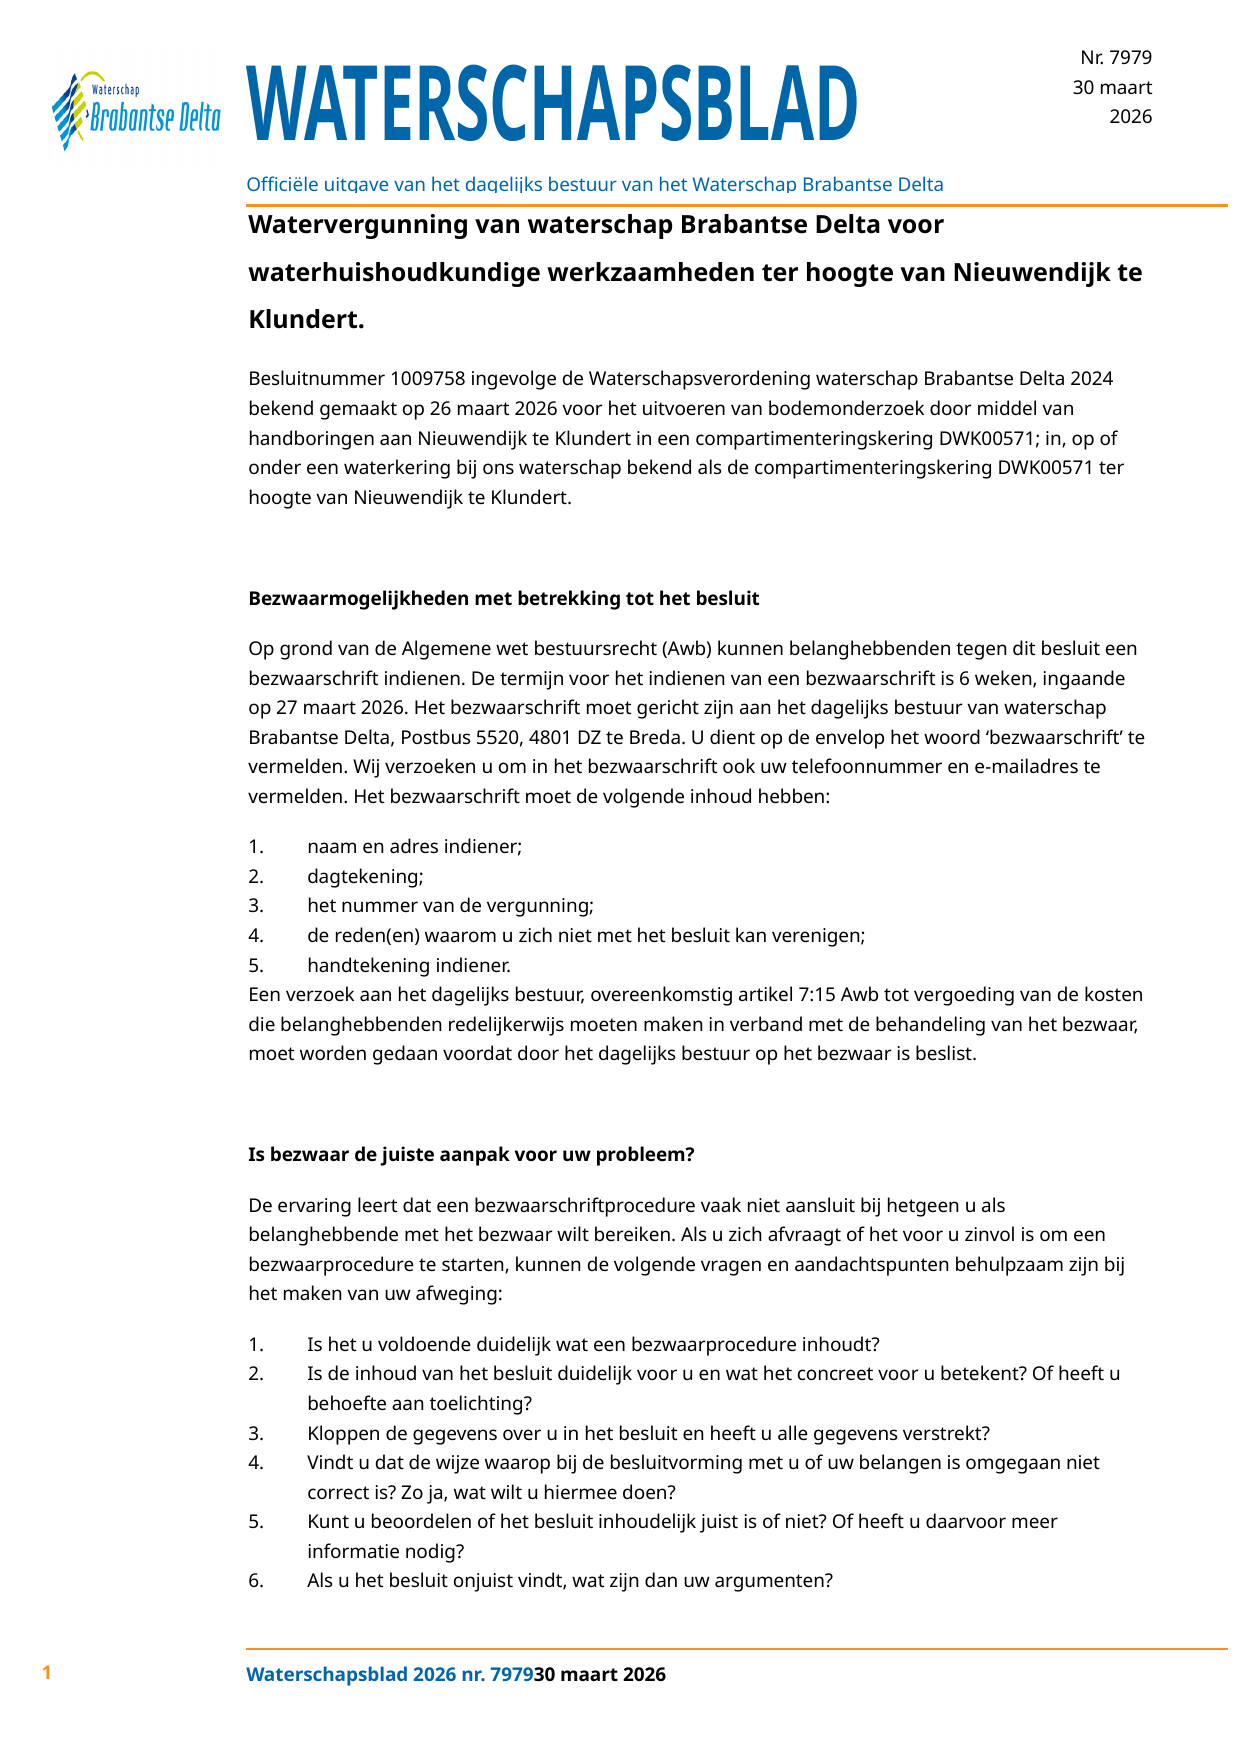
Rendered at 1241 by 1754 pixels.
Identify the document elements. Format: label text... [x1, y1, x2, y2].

text De ervaring leert dat een bezwaarschriftprocedure vaak niet aansluit bij hetgeen u als belanghebbende met het bezwaar wilt bereiken. Als u zich afvraagt of het voor u zinvol is om een bezwaarprocedure te starten, kunnen de volgende vragen en aandachtspunten behulpzaam zijn bij het maken van uw afweging: [248, 1192, 1152, 1306]
text Besluitnummer 1009758 ingevolge de Waterschapsverordening waterschap Brabantse Delta 2024 bekend gemaakt op 26 maart 2026 voor het uitvoeren van bodemonderzoek door middel van handboringen aan Nieuwendijk te Klundert in een compartimenteringskering DWK00571; in, op of onder een waterkering bij ons waterschap bekend als de compartimenteringskering DWK00571 ter hoogte van Nieuwendijk te Klundert. [248, 366, 1152, 509]
text Watervergunning van waterschap Brabantse Delta voor waterhuishoudkundige werkzaamheden ter hoogte van Nieuwendijk te Klundert. [248, 207, 1152, 336]
text Bezwaarmogelijkheden met betrekking tot het besluit [248, 585, 1152, 610]
list dagtekening; [248, 863, 1152, 889]
list Vindt u dat de wijze waarop bij de besluitvorming met u of uw belangen is omgegaan niet correct is? Zo ja, wat wilt u hiermee doen? [248, 1449, 1152, 1504]
list Als u het besluit onjuist vindt, wat zijn dan uw argumenten? [248, 1568, 1152, 1593]
list Kunt u beoordelen of het besluit inhoudelijk juist is of niet? Of heeft u daarvoor meer informatie nodig? [248, 1508, 1152, 1564]
list handtekening indiener. [248, 952, 1152, 977]
list naam en adres indiener; [248, 833, 1152, 859]
text Op grond van de Algemene wet bestuursrecht (Awb) kunnen belanghebbenden tegen dit besluit een bezwaarschrift indienen. De termijn voor het indienen van een bezwaarschrift is 6 weken, ingaande op 27 maart 2026. Het bezwaarschrift moet gericht zijn aan het dagelijks bestuur van waterschap Brabantse Delta, Postbus 5520, 4801 DZ te Breda. U dient op de envelop het woord ‘bezwaarschrift’ te vermelden. Wij verzoeken u om in het bezwaarschrift ook uw telefoonnummer en e‑mailadres te vermelden. Het bezwaarschrift moet de volgende inhoud hebben: [248, 635, 1152, 809]
text Is bezwaar de juiste aanpak voor uw probleem? [248, 1141, 1152, 1167]
list het nummer van de vergunning; [248, 893, 1152, 918]
list de reden(en) waarom u zich niet met het besluit kan verenigen; [248, 922, 1152, 948]
list Is de inhoud van het besluit duidelijk voor u en wat het concreet voor u betekent? Of heeft u behoefte aan toelichting? [248, 1361, 1152, 1416]
picture [41, 47, 231, 172]
text Een verzoek aan het dagelijks bestuur, overeenkomstig artikel 7:15 Awb tot vergoeding van de kosten die belanghebbenden redelijkerwijs moeten maken in verband met de behandeling van het bezwaar, moet worden gedaan voordat door het dagelijks bestuur op het bezwaar is beslist. [248, 981, 1152, 1066]
list Kloppen de gegevens over u in het besluit en heeft u alle gegevens verstrekt? [248, 1420, 1152, 1445]
list Is het u voldoende duidelijk wat een bezwaarprocedure inhoudt? [248, 1331, 1152, 1357]
